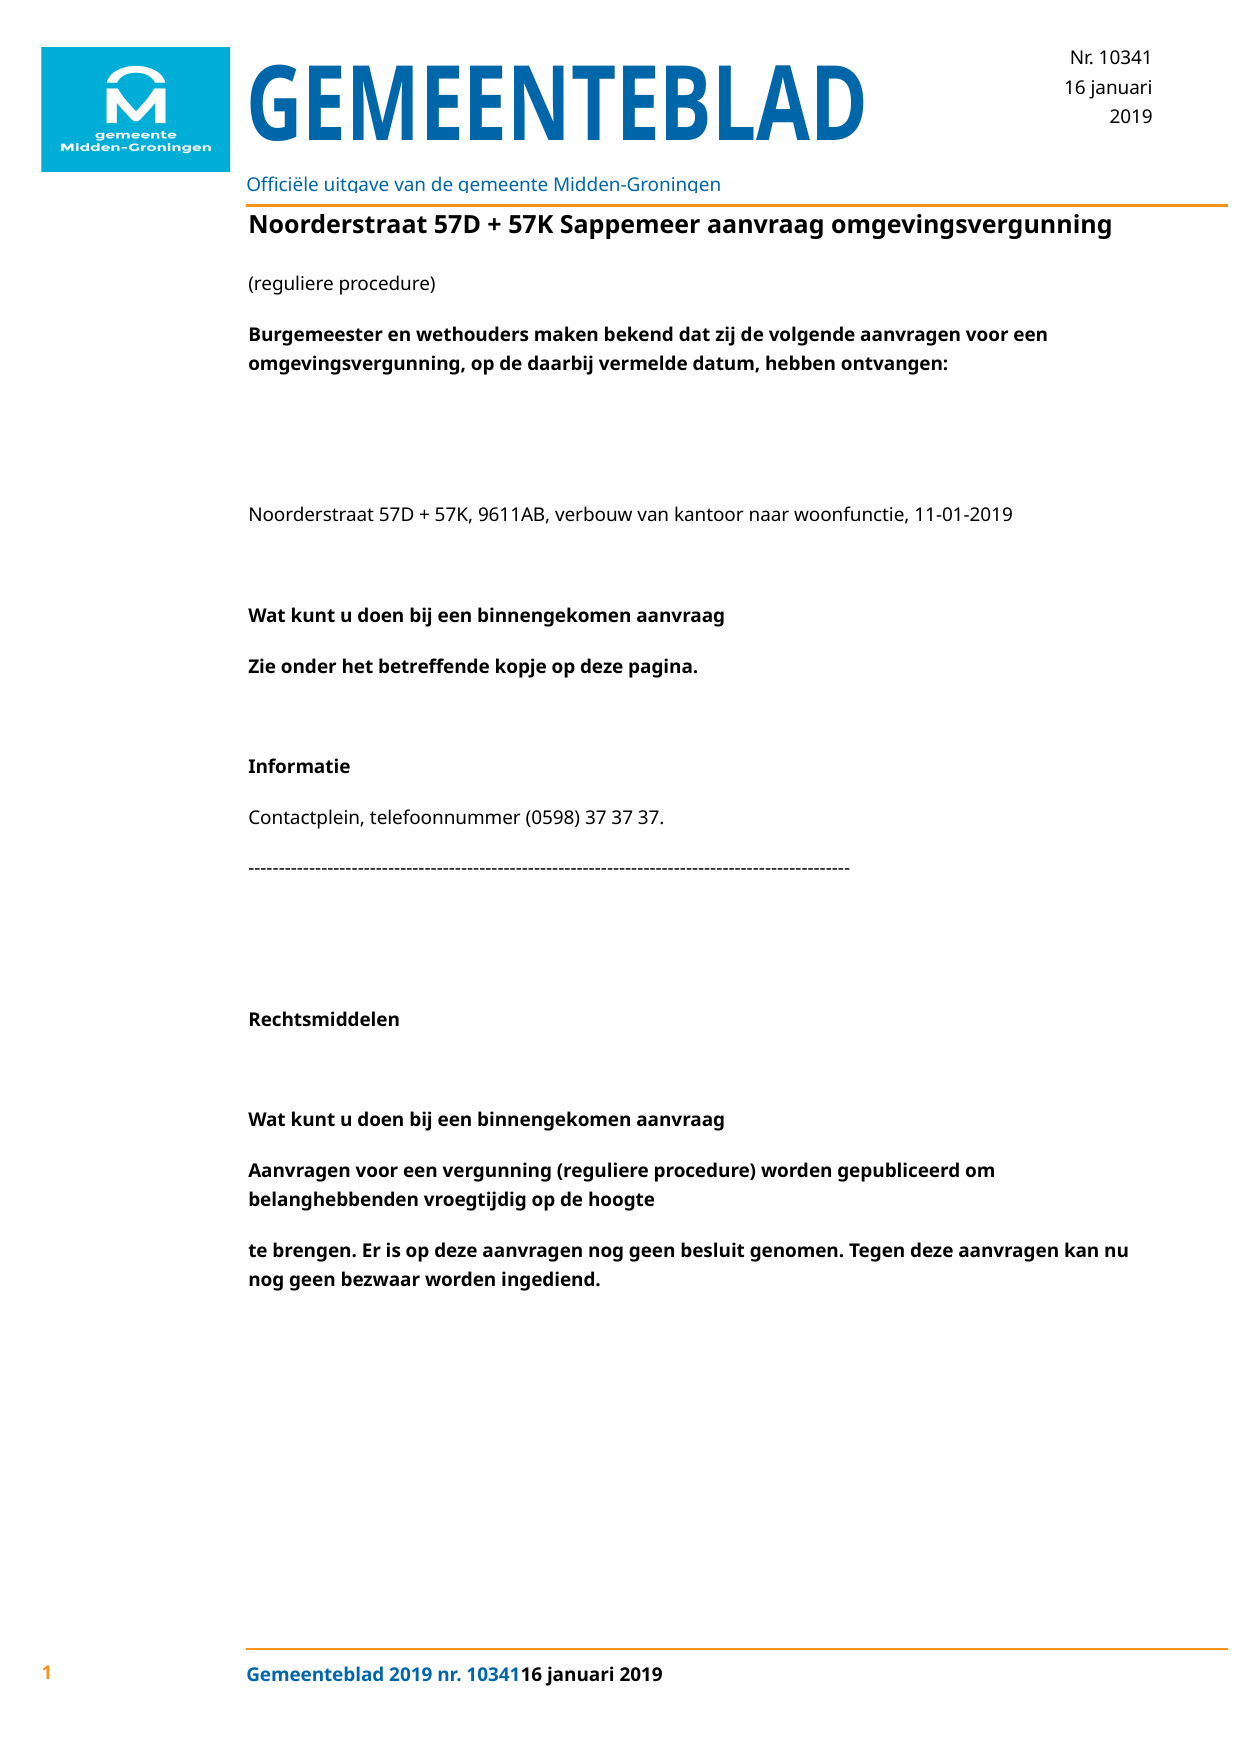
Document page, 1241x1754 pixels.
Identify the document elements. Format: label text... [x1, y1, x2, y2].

text Burgemeester en wethouders maken bekend dat zij de volgende aanvragen voor een omgevingsvergunning, op de daarbij vermelde datum, hebben ontvangen: [248, 321, 1152, 376]
text Contactplein, telefoonnummer (0598) 37 37 37. [248, 804, 1152, 830]
text Informatie [248, 754, 1152, 779]
text (reguliere procedure) [248, 270, 1152, 296]
picture [184, 146, 190, 153]
text Aanvragen voor een vergunning (reguliere procedure) worden gepubliceerd om belanghebbenden vroegtijdig op de hoogte [248, 1157, 1152, 1212]
picture [107, 89, 165, 122]
text Noorderstraat 57D + 57K, 9611AB, verbouw van kantoor naar woonfunctie, 11-01-2019 [248, 502, 1152, 527]
text Noorderstraat 57D + 57K Sappemeer aanvraag omgevingsvergunning [248, 207, 1152, 241]
text Wat kunt u doen bij een binnengekomen aanvraag [248, 1107, 1152, 1132]
text Wat kunt u doen bij een binnengekomen aanvraag [248, 602, 1152, 628]
text --------------------------------------------------------------------------------------------------- [248, 854, 1152, 880]
text Zie onder het betreffende kopje op deze pagina. [248, 653, 1152, 678]
text Rechtsmiddelen [248, 1006, 1152, 1031]
picture [108, 66, 164, 82]
text te brengen. Er is op deze aanvragen nog geen besluit genomen. Tegen deze aanvragen kan nu nog geen bezwaar worden ingediend. [248, 1237, 1152, 1292]
